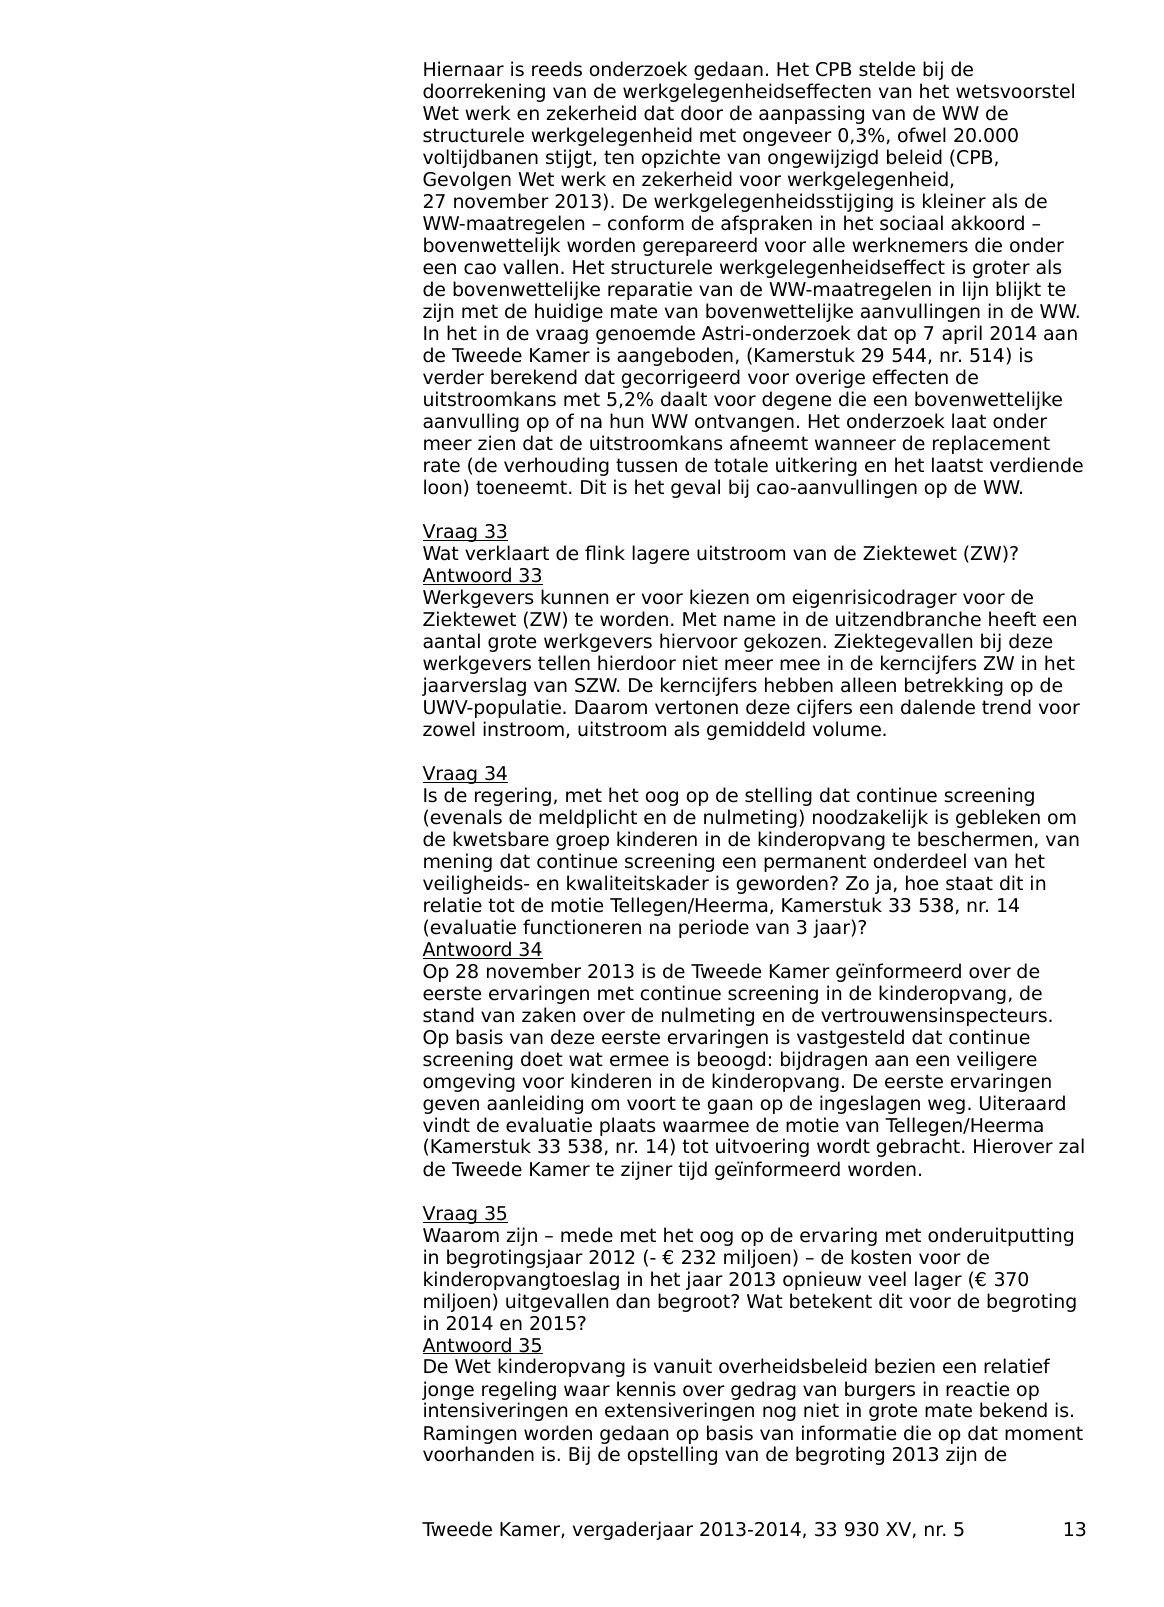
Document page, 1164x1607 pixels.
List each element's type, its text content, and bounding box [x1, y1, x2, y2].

text Wat verklaart de flink lagere uitstroom van de Ziektewet (ZW)? [422, 543, 1087, 565]
text Vraag 34 [422, 763, 1087, 785]
text Vraag 35 [422, 1203, 1087, 1224]
text Antwoord 35 [422, 1334, 1087, 1356]
text Hiernaar is reeds onderzoek gedaan. Het CPB stelde bij de doorrekening van de werkgelegenheidseffecten van het wetsvoorstel Wet werk en zekerheid dat door de aanpassing van de WW de structurele werkgelegenheid met ongeveer 0,3%, ofwel 20.000 voltijdbanen stijgt, ten opzichte van ongewijzigd beleid (CPB, Gevolgen Wet werk en zekerheid voor werkgelegenheid, 27 november 2013). De werkgelegenheidsstijging is kleiner als de WW-maatregelen – conform de afspraken in het sociaal akkoord – bovenwettelijk worden gerepareerd voor alle werknemers die onder een cao vallen. Het structurele werkgelegenheidseffect is groter als de bovenwettelijke reparatie van de WW-maatregelen in lijn blijkt te zijn met de huidige mate van bovenwettelijke aanvullingen in de WW. [422, 59, 1087, 323]
text Antwoord 33 [422, 565, 1087, 587]
text Is de regering, met het oog op de stelling dat continue screening (evenals de meldplicht en de nulmeting) noodzakelijk is gebleken om de kwetsbare groep kinderen in de kinderopvang te beschermen, van mening dat continue screening een permanent onderdeel van het veiligheids- en kwaliteitskader is geworden? Zo ja, hoe staat dit in relatie tot de motie Tellegen/Heerma, Kamerstuk 33 538, nr. 14 (evaluatie functioneren na periode van 3 jaar)? [422, 785, 1087, 939]
text In het in de vraag genoemde Astri-onderzoek dat op 7 april 2014 aan de Tweede Kamer is aangeboden, (Kamerstuk 29 544, nr. 514) is verder berekend dat gecorrigeerd voor overige effecten de uitstroomkans met 5,2% daalt voor degene die een bovenwettelijke aanvulling op of na hun WW ontvangen. Het onderzoek laat onder meer zien dat de uitstroomkans afneemt wanneer de replacement rate (de verhouding tussen de totale uitkering en het laatst verdiende loon) toeneemt. Dit is het geval bij cao-aanvullingen op de WW. [422, 323, 1087, 499]
text Werkgevers kunnen er voor kiezen om eigenrisicodrager voor de Ziektewet (ZW) te worden. Met name in de uitzendbranche heeft een aantal grote werkgevers hiervoor gekozen. Ziektegevallen bij deze werkgevers tellen hierdoor niet meer mee in de kerncijfers ZW in het jaarverslag van SZW. De kerncijfers hebben alleen betrekking op de UWV-populatie. Daarom vertonen deze cijfers een dalende trend voor zowel instroom, uitstroom als gemiddeld volume. [422, 587, 1087, 741]
text Vraag 33 [422, 521, 1087, 543]
text Antwoord 34 [422, 939, 1087, 961]
text Op 28 november 2013 is de Tweede Kamer geïnformeerd over de eerste ervaringen met continue screening in de kinderopvang, de stand van zaken over de nulmeting en de vertrouwensinspecteurs. Op basis van deze eerste ervaringen is vastgesteld dat continue screening doet wat ermee is beoogd: bijdragen aan een veiligere omgeving voor kinderen in de kinderopvang. De eerste ervaringen geven aanleiding om voort te gaan op de ingeslagen weg. Uiteraard vindt de evaluatie plaats waarmee de motie van Tellegen/Heerma (Kamerstuk 33 538, nr. 14) tot uitvoering wordt gebracht. Hierover zal de Tweede Kamer te zijner tijd geïnformeerd worden. [422, 961, 1087, 1180]
text De Wet kinderopvang is vanuit overheidsbeleid bezien een relatief jonge regeling waar kennis over gedrag van burgers in reactie op intensiveringen en extensiveringen nog niet in grote mate bekend is. Ramingen worden gedaan op basis van informatie die op dat moment voorhanden is. Bij de opstelling van de begroting 2013 zijn de [422, 1356, 1087, 1466]
text Waarom zijn – mede met het oog op de ervaring met onderuitputting in begrotingsjaar 2012 (- € 232 miljoen) – de kosten voor de kinderopvangtoeslag in het jaar 2013 opnieuw veel lager (€ 370 miljoen) uitgevallen dan begroot? Wat betekent dit voor de begroting in 2014 en 2015? [422, 1224, 1087, 1334]
